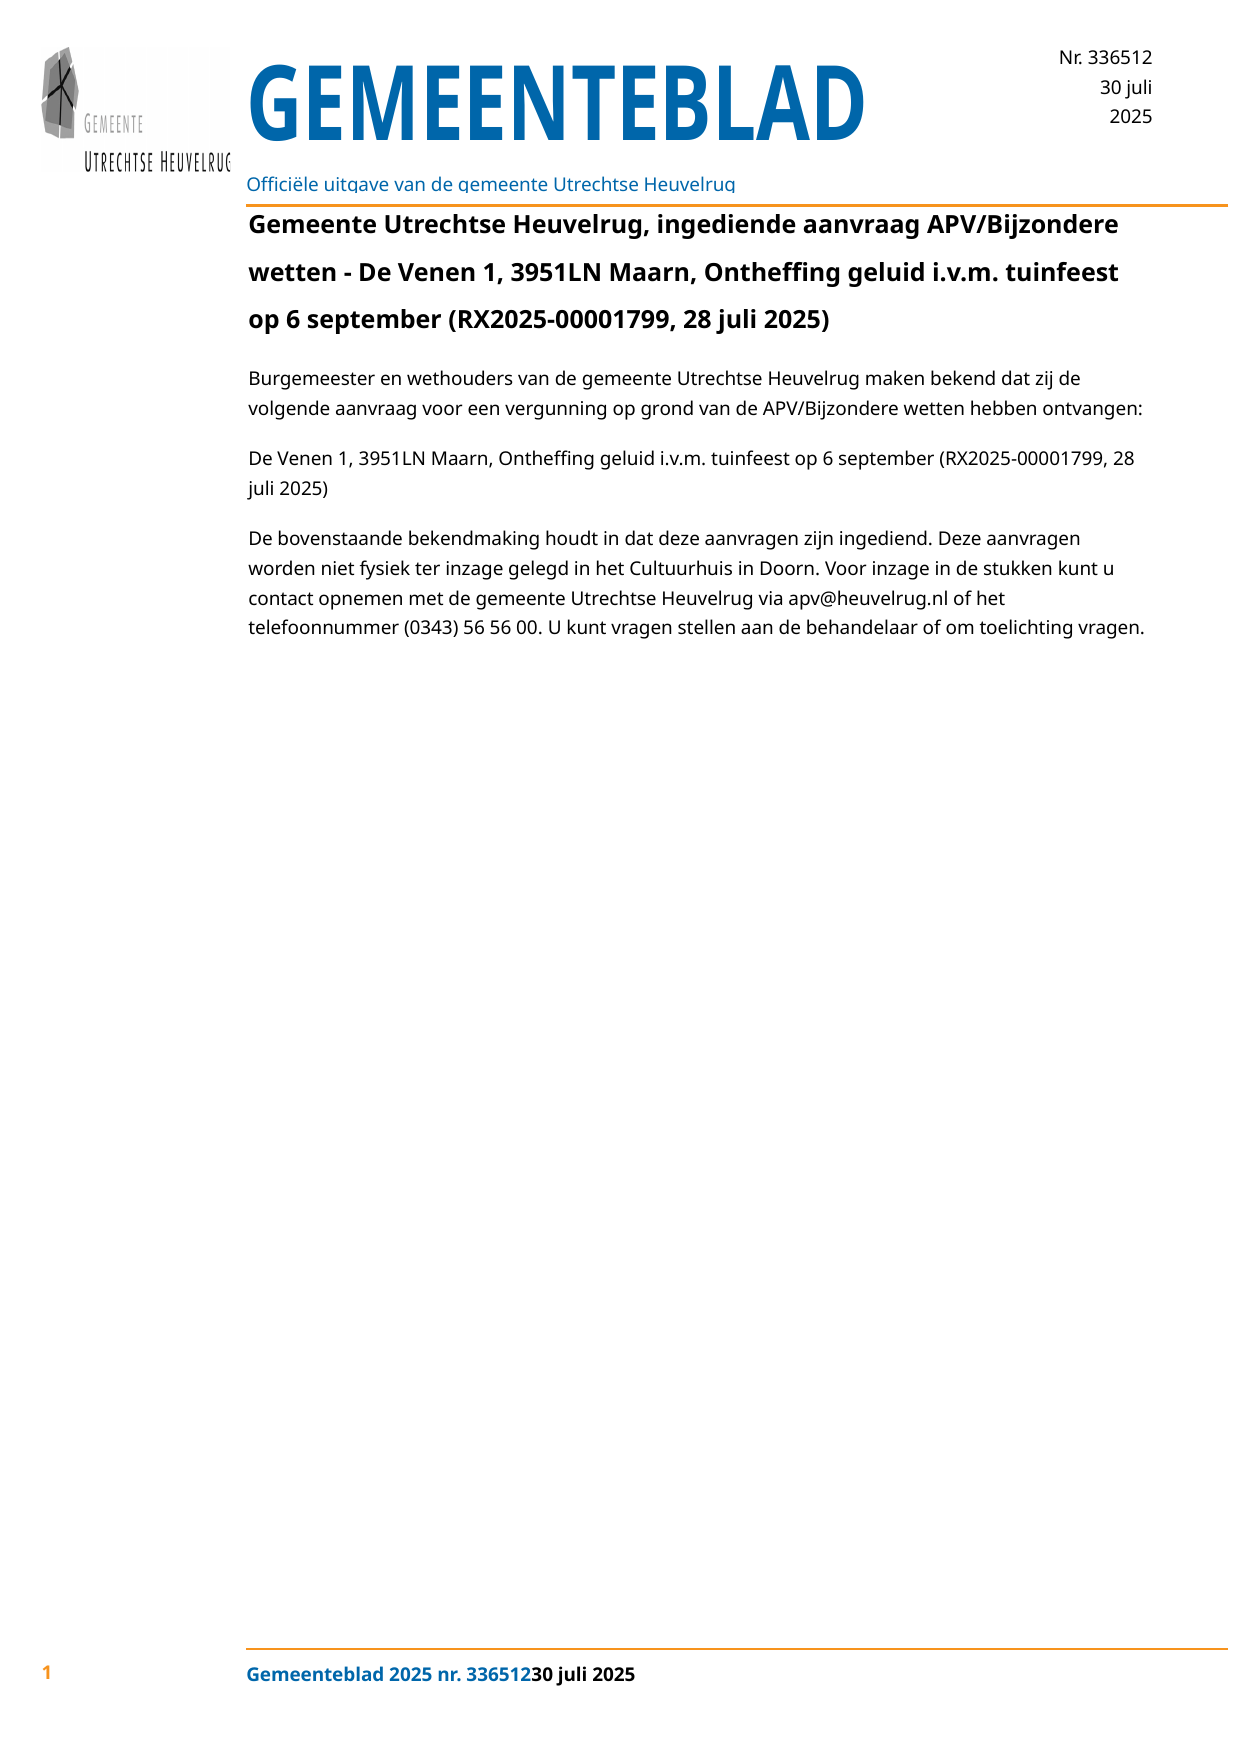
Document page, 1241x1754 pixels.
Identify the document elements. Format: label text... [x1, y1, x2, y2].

text De bovenstaande bekendmaking houdt in dat deze aanvragen zijn ingediend. Deze aanvragen worden niet fysiek ter inzage gelegd in het Cultuurhuis in Doorn. Voor inzage in de stukken kunt u contact opnemen met de gemeente Utrechtse Heuvelrug via apv@heuvelrug.nl of het telefoonnummer (0343) 56 56 00. U kunt vragen stellen aan de behandelaar of om toelichting vragen. [248, 526, 1152, 640]
text De Venen 1, 3951LN Maarn, Ontheffing geluid i.v.m. tuinfeest op 6 september (RX2025-00001799, 28 juli 2025) [248, 446, 1152, 501]
text Burgemeester en wethouders van de gemeente Utrechtse Heuvelrug maken bekend dat zij de volgende aanvraag voor een vergunning op grond van de APV/Bijzondere wetten hebben ontvangen: [248, 366, 1152, 421]
picture [41, 47, 231, 172]
text Gemeente Utrechtse Heuvelrug, ingediende aanvraag APV/Bijzondere wetten - De Venen 1, 3951LN Maarn, Ontheffing geluid i.v.m. tuinfeest op 6 september (RX2025-00001799, 28 juli 2025) [248, 207, 1152, 336]
